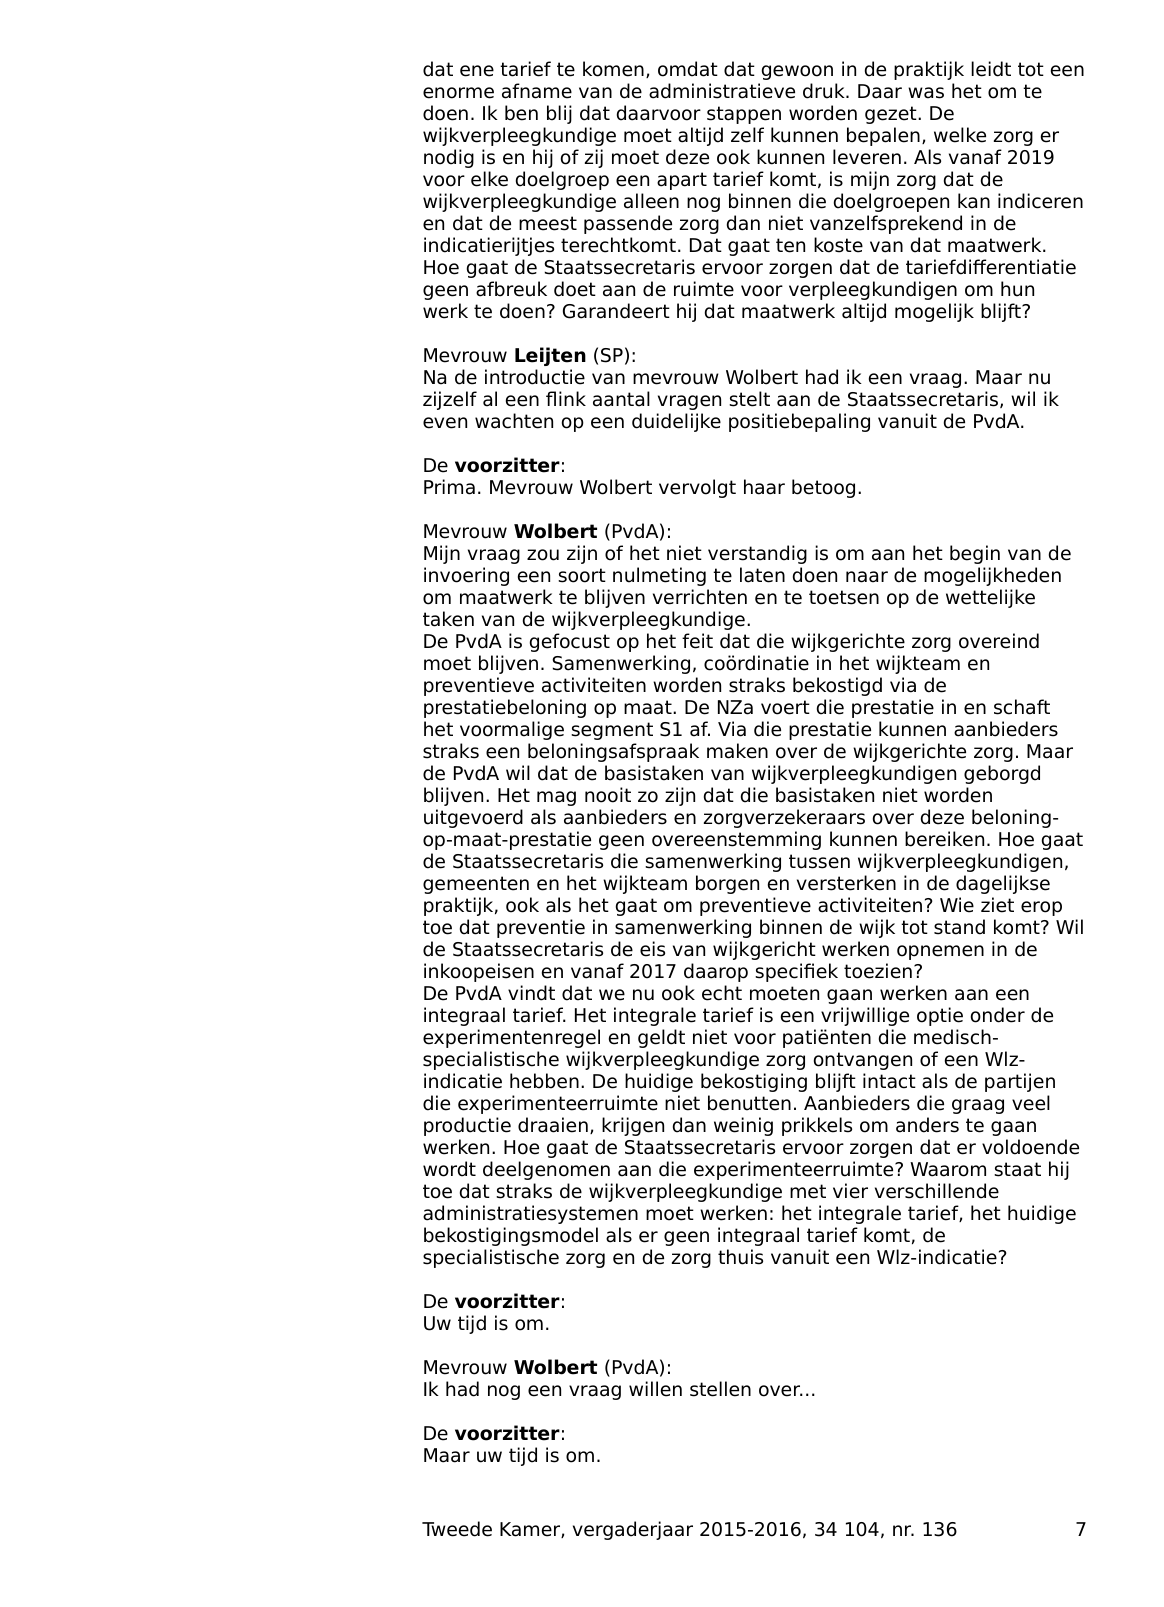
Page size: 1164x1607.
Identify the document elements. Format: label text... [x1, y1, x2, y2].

text Mevrouw Leijten (SP): [422, 345, 1087, 367]
text Uw tijd is om. [422, 1313, 1087, 1335]
text De PvdA vindt dat we nu ook echt moeten gaan werken aan een integraal tarief. Het integrale tarief is een vrijwillige optie onder de experimentenregel en geldt niet voor patiënten die medisch-specialistische wijkverpleegkundige zorg ontvangen of een Wlz-indicatie hebben. De huidige bekostiging blijft intact als de partijen die experimenteerruimte niet benutten. Aanbieders die graag veel productie draaien, krijgen dan weinig prikkels om anders te gaan werken. Hoe gaat de Staatssecretaris ervoor zorgen dat er voldoende wordt deelgenomen aan die experimenteerruimte? Waarom staat hij toe dat straks de wijkverpleegkundige met vier verschillende administratiesystemen moet werken: het integrale tarief, het huidige bekostigingsmodel als er geen integraal tarief komt, de specialistische zorg en de zorg thuis vanuit een Wlz-indicatie? [422, 983, 1087, 1268]
text Mevrouw Wolbert (PvdA): [422, 1357, 1087, 1379]
text Ik had nog een vraag willen stellen over... [422, 1379, 1087, 1401]
text Maar uw tijd is om. [422, 1445, 1087, 1467]
text Na de introductie van mevrouw Wolbert had ik een vraag. Maar nu zijzelf al een flink aantal vragen stelt aan de Staatssecretaris, wil ik even wachten op een duidelijke positiebepaling vanuit de PvdA. [422, 367, 1087, 433]
text Mijn vraag zou zijn of het niet verstandig is om aan het begin van de invoering een soort nulmeting te laten doen naar de mogelijkheden om maatwerk te blijven verrichten en te toetsen op de wettelijke taken van de wijkverpleegkundige. [422, 543, 1087, 631]
text De voorzitter: [422, 455, 1087, 477]
text Prima. Mevrouw Wolbert vervolgt haar betoog. [422, 477, 1087, 499]
text De PvdA is gefocust op het feit dat die wijkgerichte zorg overeind moet blijven. Samenwerking, coördinatie in het wijkteam en preventieve activiteiten worden straks bekostigd via de prestatiebeloning op maat. De NZa voert die prestatie in en schaft het voormalige segment S1 af. Via die prestatie kunnen aanbieders straks een beloningsafspraak maken over de wijkgerichte zorg. Maar de PvdA wil dat de basistaken van wijkverpleegkundigen geborgd blijven. Het mag nooit zo zijn dat die basistaken niet worden uitgevoerd als aanbieders en zorgverzekeraars over deze beloning-op-maat-prestatie geen overeenstemming kunnen bereiken. Hoe gaat de Staatssecretaris die samenwerking tussen wijkverpleegkundigen, gemeenten en het wijkteam borgen en versterken in de dagelijkse praktijk, ook als het gaat om preventieve activiteiten? Wie ziet erop toe dat preventie in samenwerking binnen de wijk tot stand komt? Wil de Staatssecretaris de eis van wijkgericht werken opnemen in de inkoopeisen en vanaf 2017 daarop specifiek toezien? [422, 631, 1087, 983]
text dat ene tarief te komen, omdat dat gewoon in de praktijk leidt tot een enorme afname van de administratieve druk. Daar was het om te doen. Ik ben blij dat daarvoor stappen worden gezet. De wijkverpleegkundige moet altijd zelf kunnen bepalen, welke zorg er nodig is en hij of zij moet deze ook kunnen leveren. Als vanaf 2019 voor elke doelgroep een apart tarief komt, is mijn zorg dat de wijkverpleegkundige alleen nog binnen die doelgroepen kan indiceren en dat de meest passende zorg dan niet vanzelfsprekend in de indicatierijtjes terechtkomt. Dat gaat ten koste van dat maatwerk. Hoe gaat de Staatssecretaris ervoor zorgen dat de tariefdifferentiatie geen afbreuk doet aan de ruimte voor verpleegkundigen om hun werk te doen? Garandeert hij dat maatwerk altijd mogelijk blijft? [422, 59, 1087, 323]
text De voorzitter: [422, 1423, 1087, 1445]
text Mevrouw Wolbert (PvdA): [422, 521, 1087, 543]
text De voorzitter: [422, 1291, 1087, 1313]
